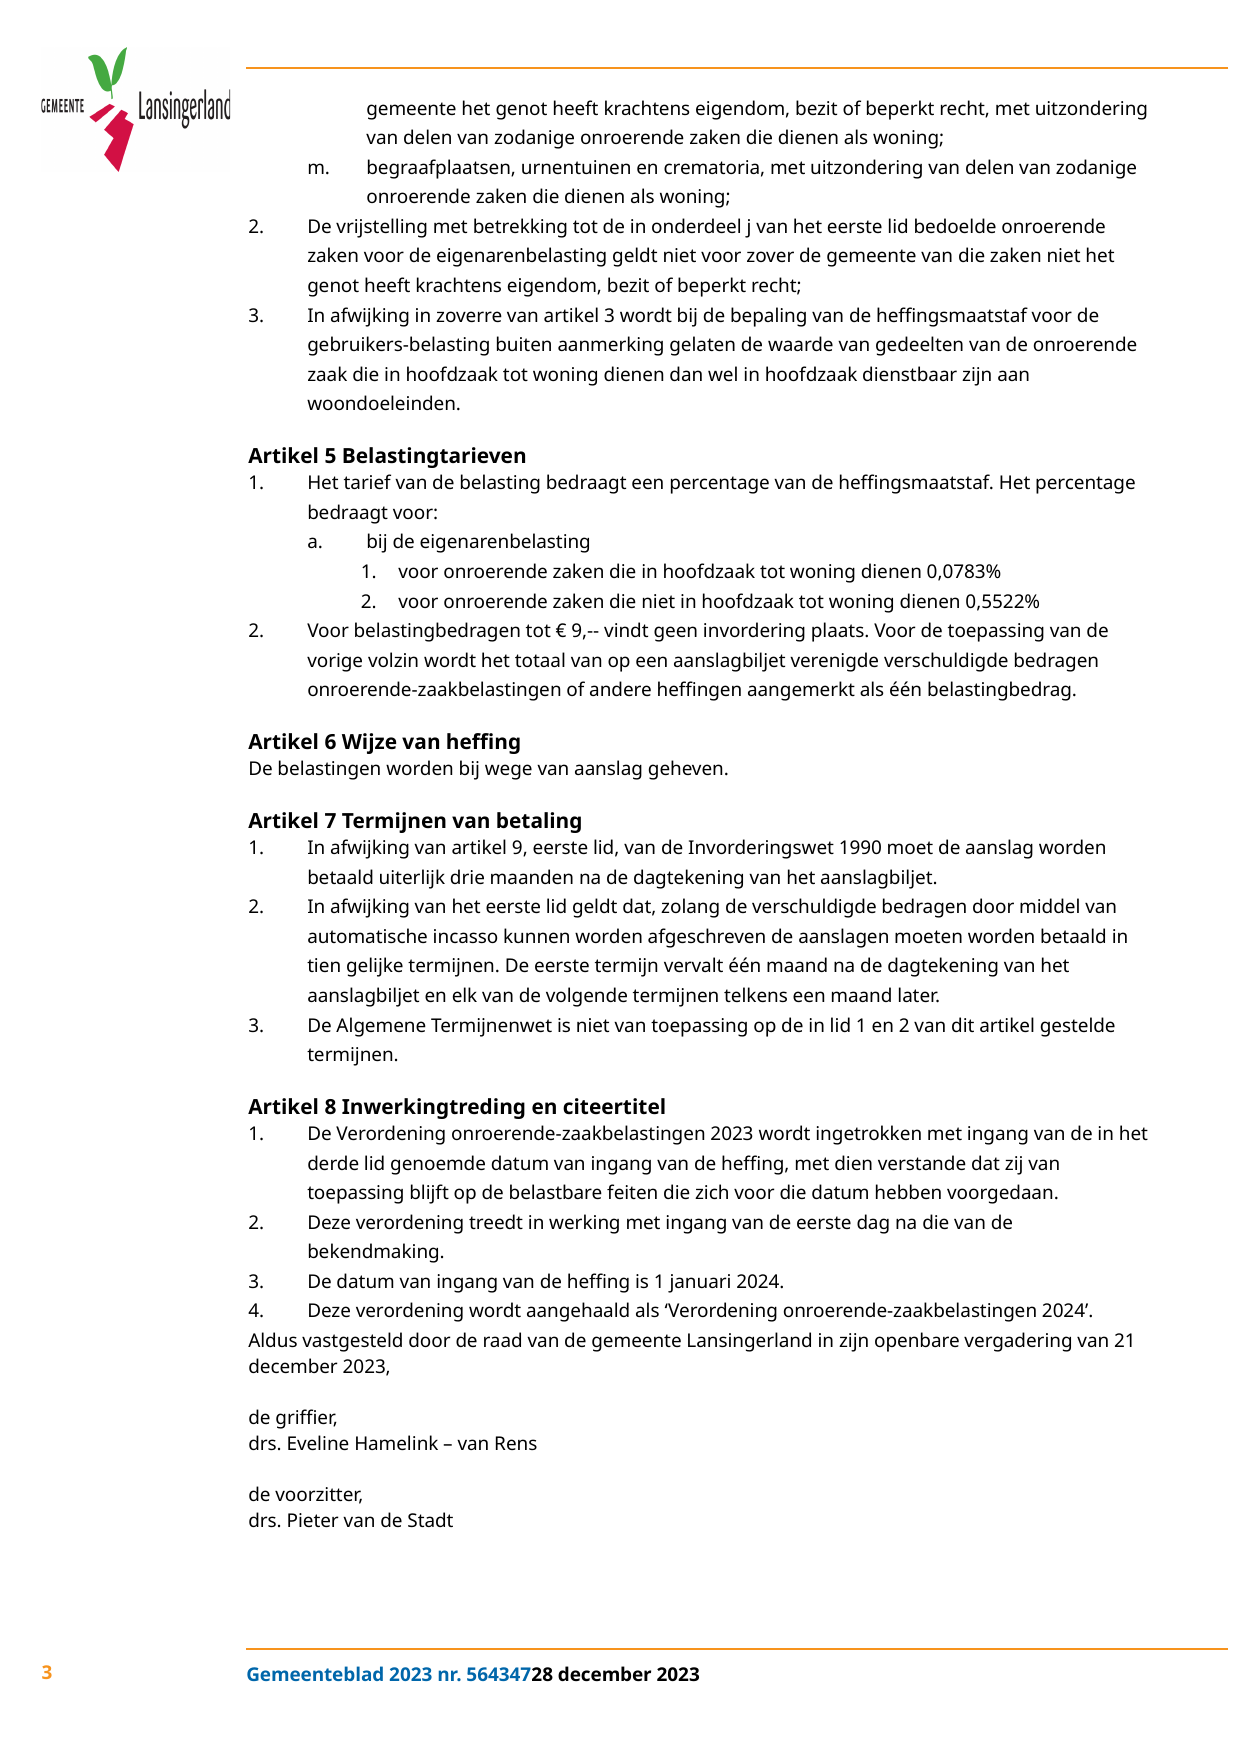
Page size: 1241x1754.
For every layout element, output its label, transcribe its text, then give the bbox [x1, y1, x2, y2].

list voor onroerende zaken die in hoofdzaak tot woning dienen 0,0783% [361, 558, 1152, 584]
list In afwijking in zoverre van artikel 3 wordt bij de bepaling van de heffingsmaatstaf voor de gebruikers-belasting buiten aanmerking gelaten de waarde van gedeelten van de onroerende zaak die in hoofdzaak tot woning dienen dan wel in hoofdzaak dienstbaar zijn aan woondoeleinden. [248, 302, 1152, 416]
list In afwijking van artikel 9, eerste lid, van de Invorderingswet 1990 moet de aanslag worden betaald uiterlijk drie maanden na de dagtekening van het aanslagbiljet. [248, 834, 1152, 889]
list De datum van ingang van de heffing is 1 januari 2024. [248, 1268, 1152, 1294]
list gemeente het genot heeft krachtens eigendom, bezit of beperkt recht, met uitzondering van delen van zodanige onroerende zaken die dienen als woning; [307, 95, 1152, 150]
text de voorzitter, [248, 1482, 1152, 1507]
list Het tarief van de belasting bedraagt een percentage van de heffingsmaatstaf. Het percentage bedraagt voor: [248, 469, 1152, 525]
list bij de eigenarenbelasting [307, 529, 1152, 554]
picture [41, 47, 231, 172]
text drs. Eveline Hamelink – van Rens [248, 1430, 1152, 1456]
list Deze verordening treedt in werking met ingang van de eerste dag na die van de bekendmaking. [248, 1209, 1152, 1264]
text Artikel 7 Termijnen van betaling [248, 806, 1152, 834]
list De Algemene Termijnenwet is niet van toepassing op de in lid 1 en 2 van dit artikel gestelde termijnen. [248, 1012, 1152, 1067]
list voor onroerende zaken die niet in hoofdzaak tot woning dienen 0,5522% [361, 588, 1152, 613]
list De Verordening onroerende-zaakbelastingen 2023 wordt ingetrokken met ingang van de in het derde lid genoemde datum van ingang van de heffing, met dien verstande dat zij van toepassing blijft op de belastbare feiten die zich voor die datum hebben voorgedaan. [248, 1120, 1152, 1205]
text De belastingen worden bij wege van aanslag geheven. [248, 755, 1152, 781]
text Artikel 6 Wijze van heffing [248, 727, 1152, 755]
list begraafplaatsen, urnentuinen en crematoria, met uitzondering van delen van zodanige onroerende zaken die dienen als woning; [307, 154, 1152, 209]
list Deze verordening wordt aangehaald als ‘Verordening onroerende-zaakbelastingen 2024’. [248, 1298, 1152, 1323]
text Aldus vastgesteld door de raad van de gemeente Lansingerland in zijn openbare vergadering van 21 december 2023, [248, 1327, 1152, 1379]
text de griffier, [248, 1404, 1152, 1430]
list In afwijking van het eerste lid geldt dat, zolang de verschuldigde bedragen door middel van automatische incasso kunnen worden afgeschreven de aanslagen moeten worden betaald in tien gelijke termijnen. De eerste termijn vervalt één maand na de dagtekening van het aanslagbiljet en elk van de volgende termijnen telkens een maand later. [248, 893, 1152, 1008]
text Artikel 8 Inwerkingtreding en citeertitel [248, 1092, 1152, 1120]
list De vrijstelling met betrekking tot de in onderdeel j van het eerste lid bedoelde onroerende zaken voor de eigenarenbelasting geldt niet voor zover de gemeente van die zaken niet het genot heeft krachtens eigendom, bezit of beperkt recht; [248, 213, 1152, 298]
text drs. Pieter van de Stadt [248, 1507, 1152, 1533]
list Voor belastingbedragen tot € 9,-- vindt geen invordering plaats. Voor de toepassing van de vorige volzin wordt het totaal van op een aanslagbiljet verenigde verschuldigde bedragen onroerende-zaakbelastingen of andere heffingen aangemerkt als één belastingbedrag. [248, 617, 1152, 702]
text Artikel 5 Belastingtarieven [248, 441, 1152, 469]
